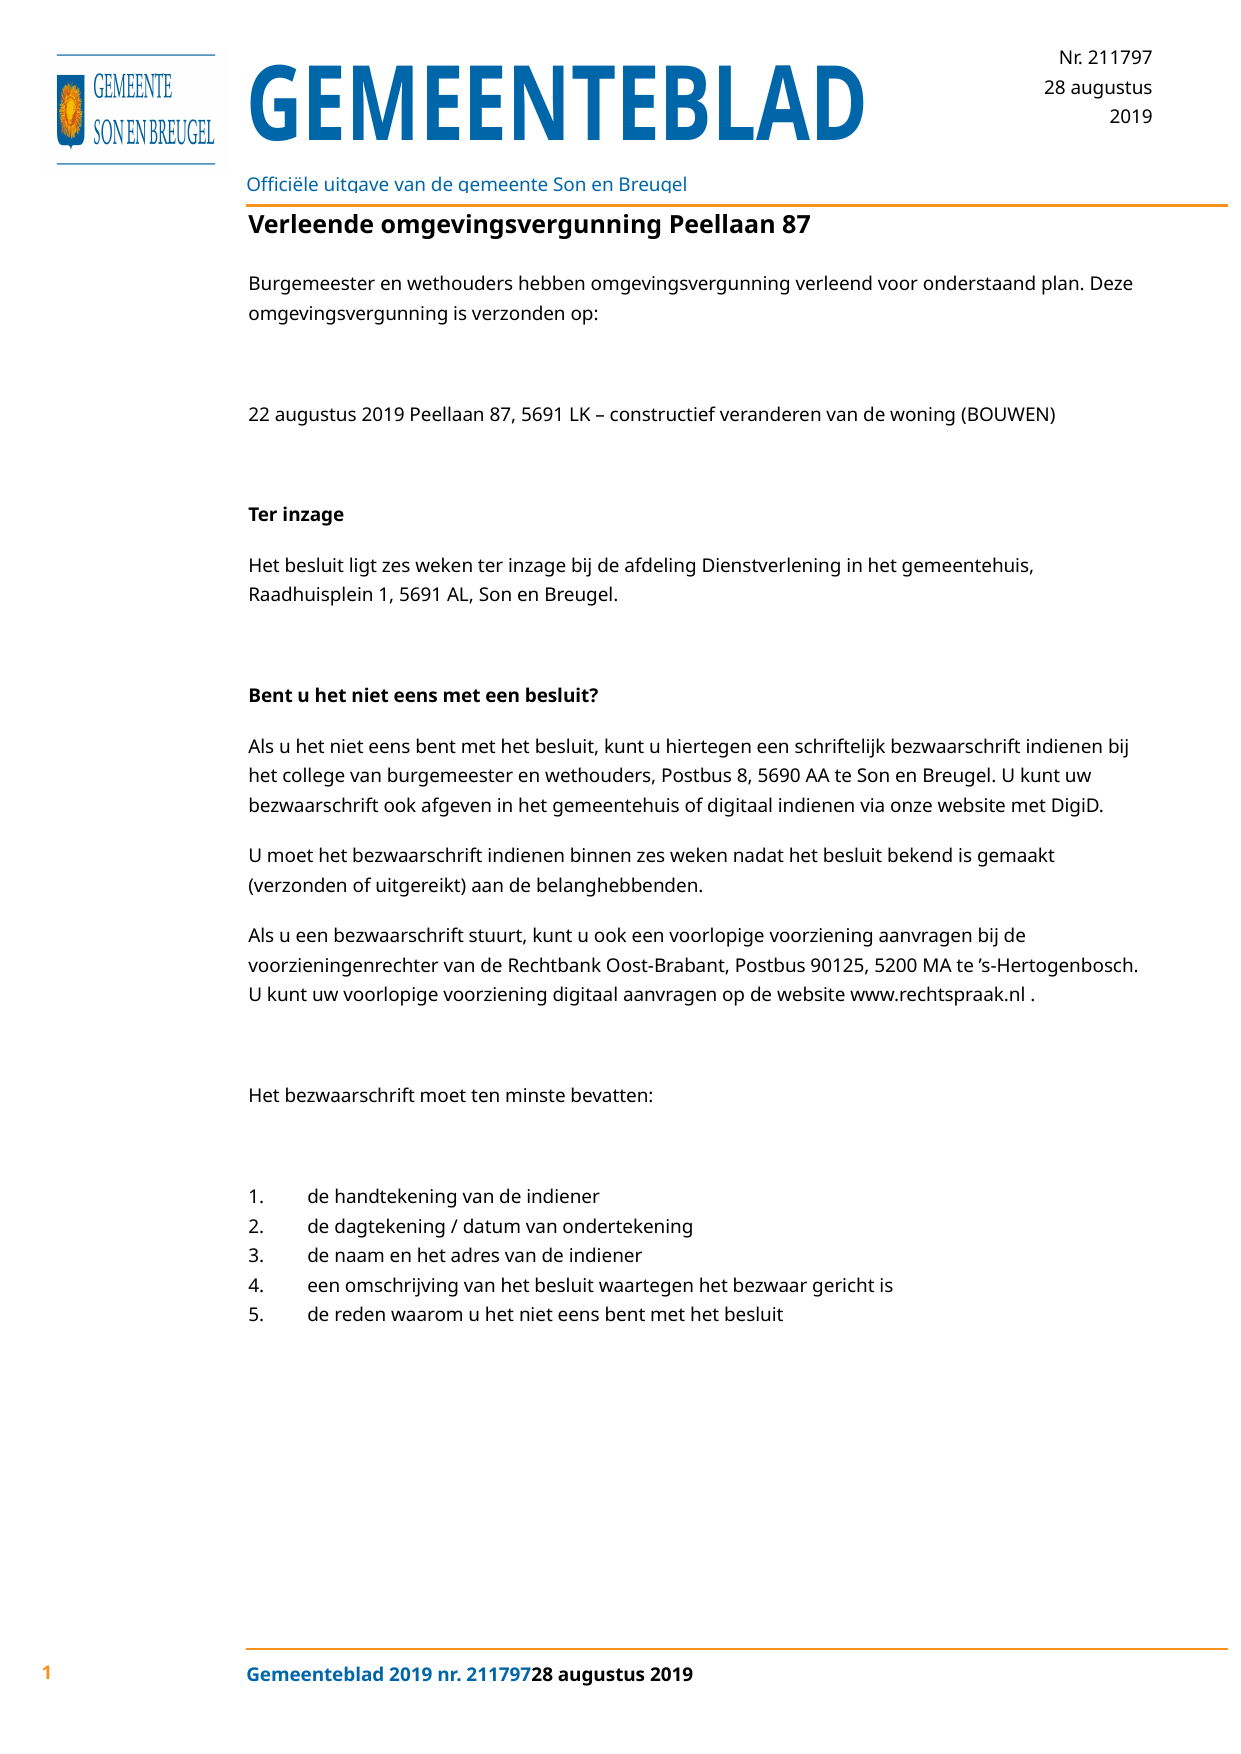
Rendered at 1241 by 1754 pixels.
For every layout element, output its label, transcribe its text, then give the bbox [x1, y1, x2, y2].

text Het bezwaarschrift moet ten minste bevatten: [248, 1082, 1152, 1108]
text Ter inzage [248, 502, 1152, 527]
text U moet het bezwaarschrift indienen binnen zes weken nadat het besluit bekend is gemaakt (verzonden of uitgereikt) aan de belanghebbenden. [248, 842, 1152, 898]
text Bent u het niet eens met een besluit? [248, 682, 1152, 708]
list de reden waarom u het niet eens bent met het besluit [248, 1302, 1152, 1327]
list de dagtekening / datum van ondertekening [248, 1213, 1152, 1238]
list een omschrijving van het besluit waartegen het bezwaar gericht is [248, 1272, 1152, 1298]
text Het besluit ligt zes weken ter inzage bij de afdeling Dienstverlening in het gemeentehuis, Raadhuisplein 1, 5691 AL, Son en Breugel. [248, 552, 1152, 607]
picture [41, 47, 231, 172]
list de handtekening van de indiener [248, 1183, 1152, 1209]
text 22 augustus 2019 Peellaan 87, 5691 LK – constructief veranderen van de woning (BOUWEN) [248, 401, 1152, 426]
list de naam en het adres van de indiener [248, 1242, 1152, 1268]
text Burgemeester en wethouders hebben omgevingsvergunning verleend voor onderstaand plan. Deze omgevingsvergunning is verzonden op: [248, 270, 1152, 326]
text Verleende omgevingsvergunning Peellaan 87 [248, 207, 1152, 241]
text Als u een bezwaarschrift stuurt, kunt u ook een voorlopige voorziening aanvragen bij de voorzieningenrechter van de Rechtbank Oost-Brabant, Postbus 90125, 5200 MA te ’s-Hertogenbosch. U kunt uw voorlopige voorziening digitaal aanvragen op de website www.rechtspraak.nl . [248, 922, 1152, 1007]
text Als u het niet eens bent met het besluit, kunt u hiertegen een schriftelijk bezwaarschrift indienen bij het college van burgemeester en wethouders, Postbus 8, 5690 AA te Son en Breugel. U kunt uw bezwaarschrift ook afgeven in het gemeentehuis of digitaal indienen via onze website met DigiD. [248, 733, 1152, 818]
